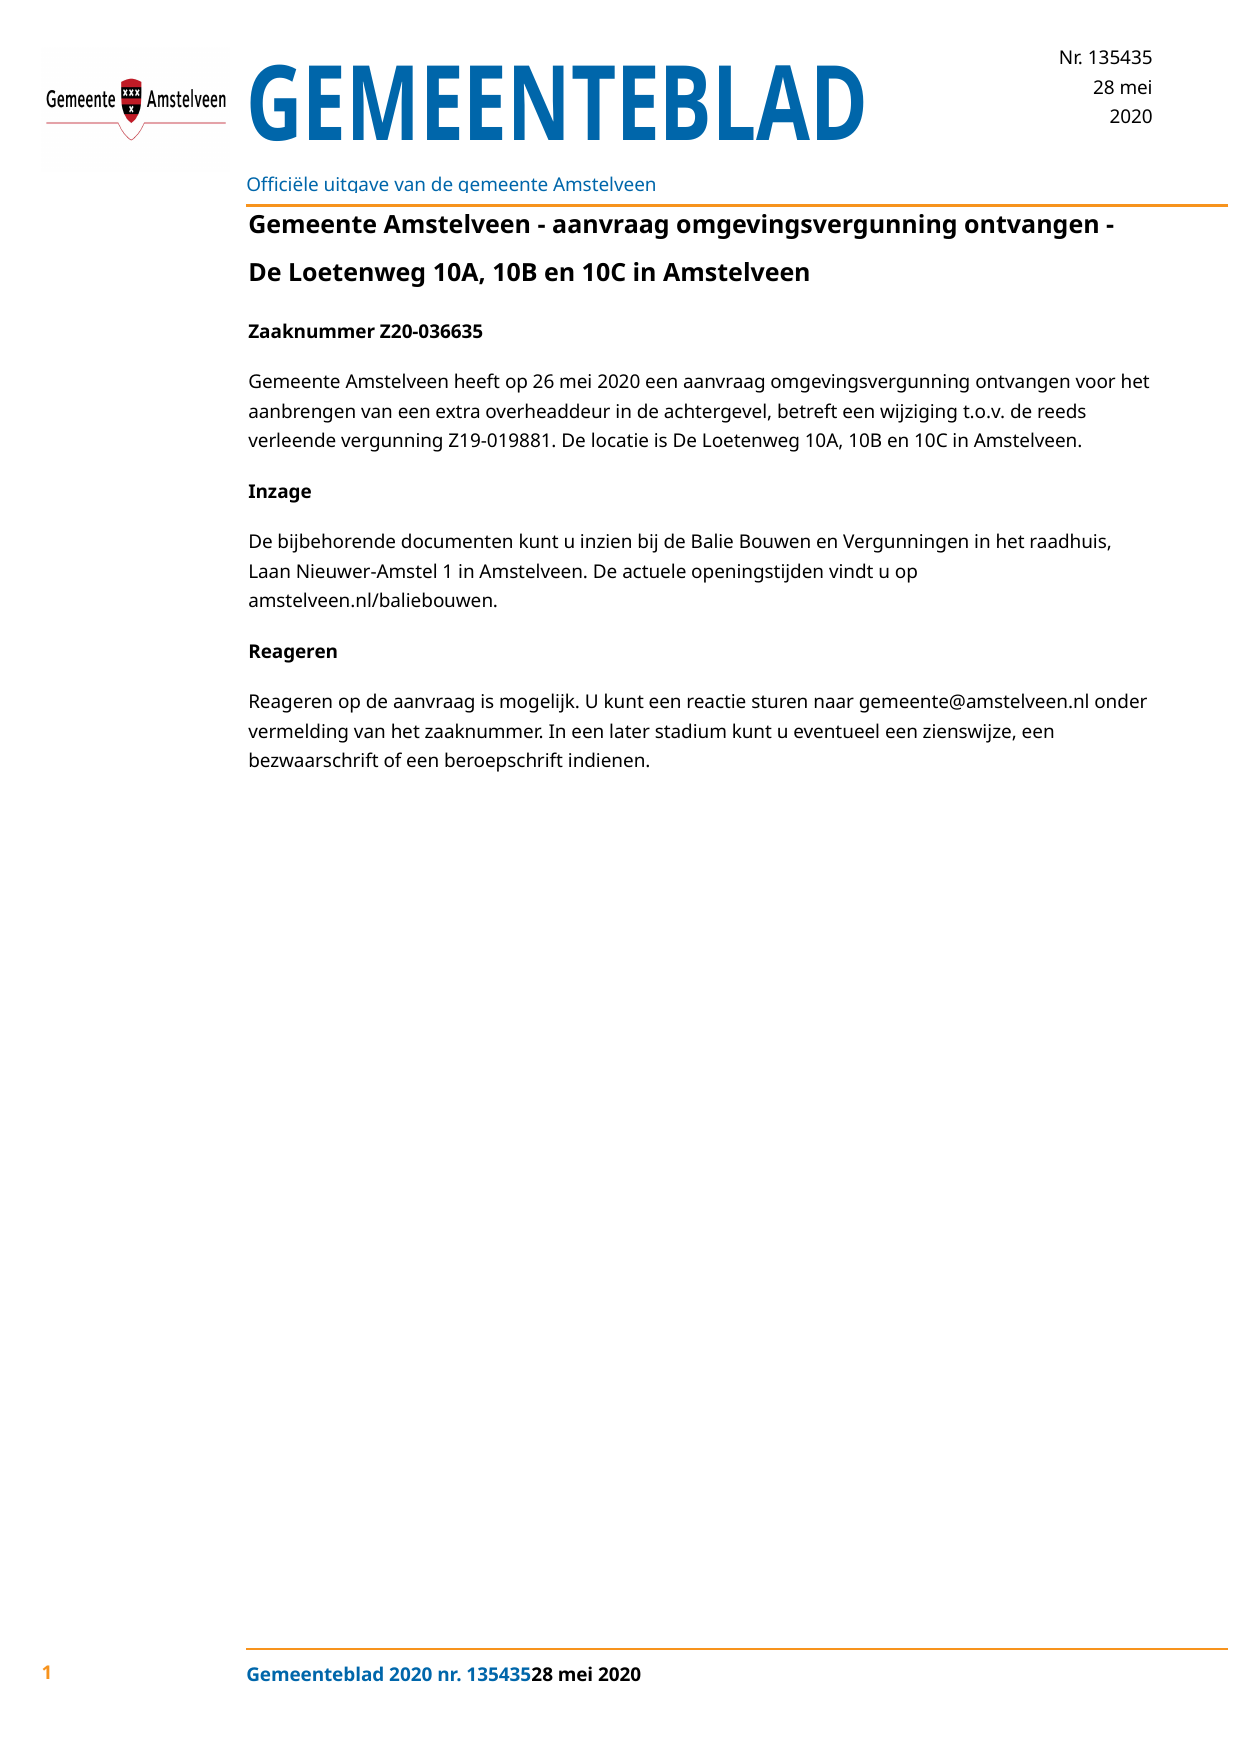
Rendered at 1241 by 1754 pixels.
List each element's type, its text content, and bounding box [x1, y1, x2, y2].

text Gemeente Amstelveen - aanvraag omgevingsvergunning ontvangen - De Loetenweg 10A, 10B en 10C in Amstelveen [248, 207, 1152, 288]
text De bijbehorende documenten kunt u inzien bij de Balie Bouwen en Vergunningen in het raadhuis, Laan Nieuwer-Amstel 1 in Amstelveen. De actuele openingstijden vindt u op amstelveen.nl/baliebouwen. [248, 528, 1152, 613]
text Reageren [248, 638, 1152, 664]
text Gemeente Amstelveen heeft op 26 mei 2020 een aanvraag omgevingsvergunning ontvangen voor het aanbrengen van een extra overheaddeur in de achtergevel, betreft een wijziging t.o.v. de reeds verleende vergunning Z19-019881. De locatie is De Loetenweg 10A, 10B en 10C in Amstelveen. [248, 368, 1152, 453]
text Zaaknummer Z20-036635 [248, 318, 1152, 344]
text Inzage [248, 478, 1152, 504]
text Reageren op de aanvraag is mogelijk. U kunt een reactie sturen naar gemeente@amstelveen.nl onder vermelding van het zaaknummer. In een later stadium kunt u eventueel een zienswijze, een bezwaarschrift of een beroepschrift indienen. [248, 688, 1152, 773]
picture [41, 47, 231, 172]
